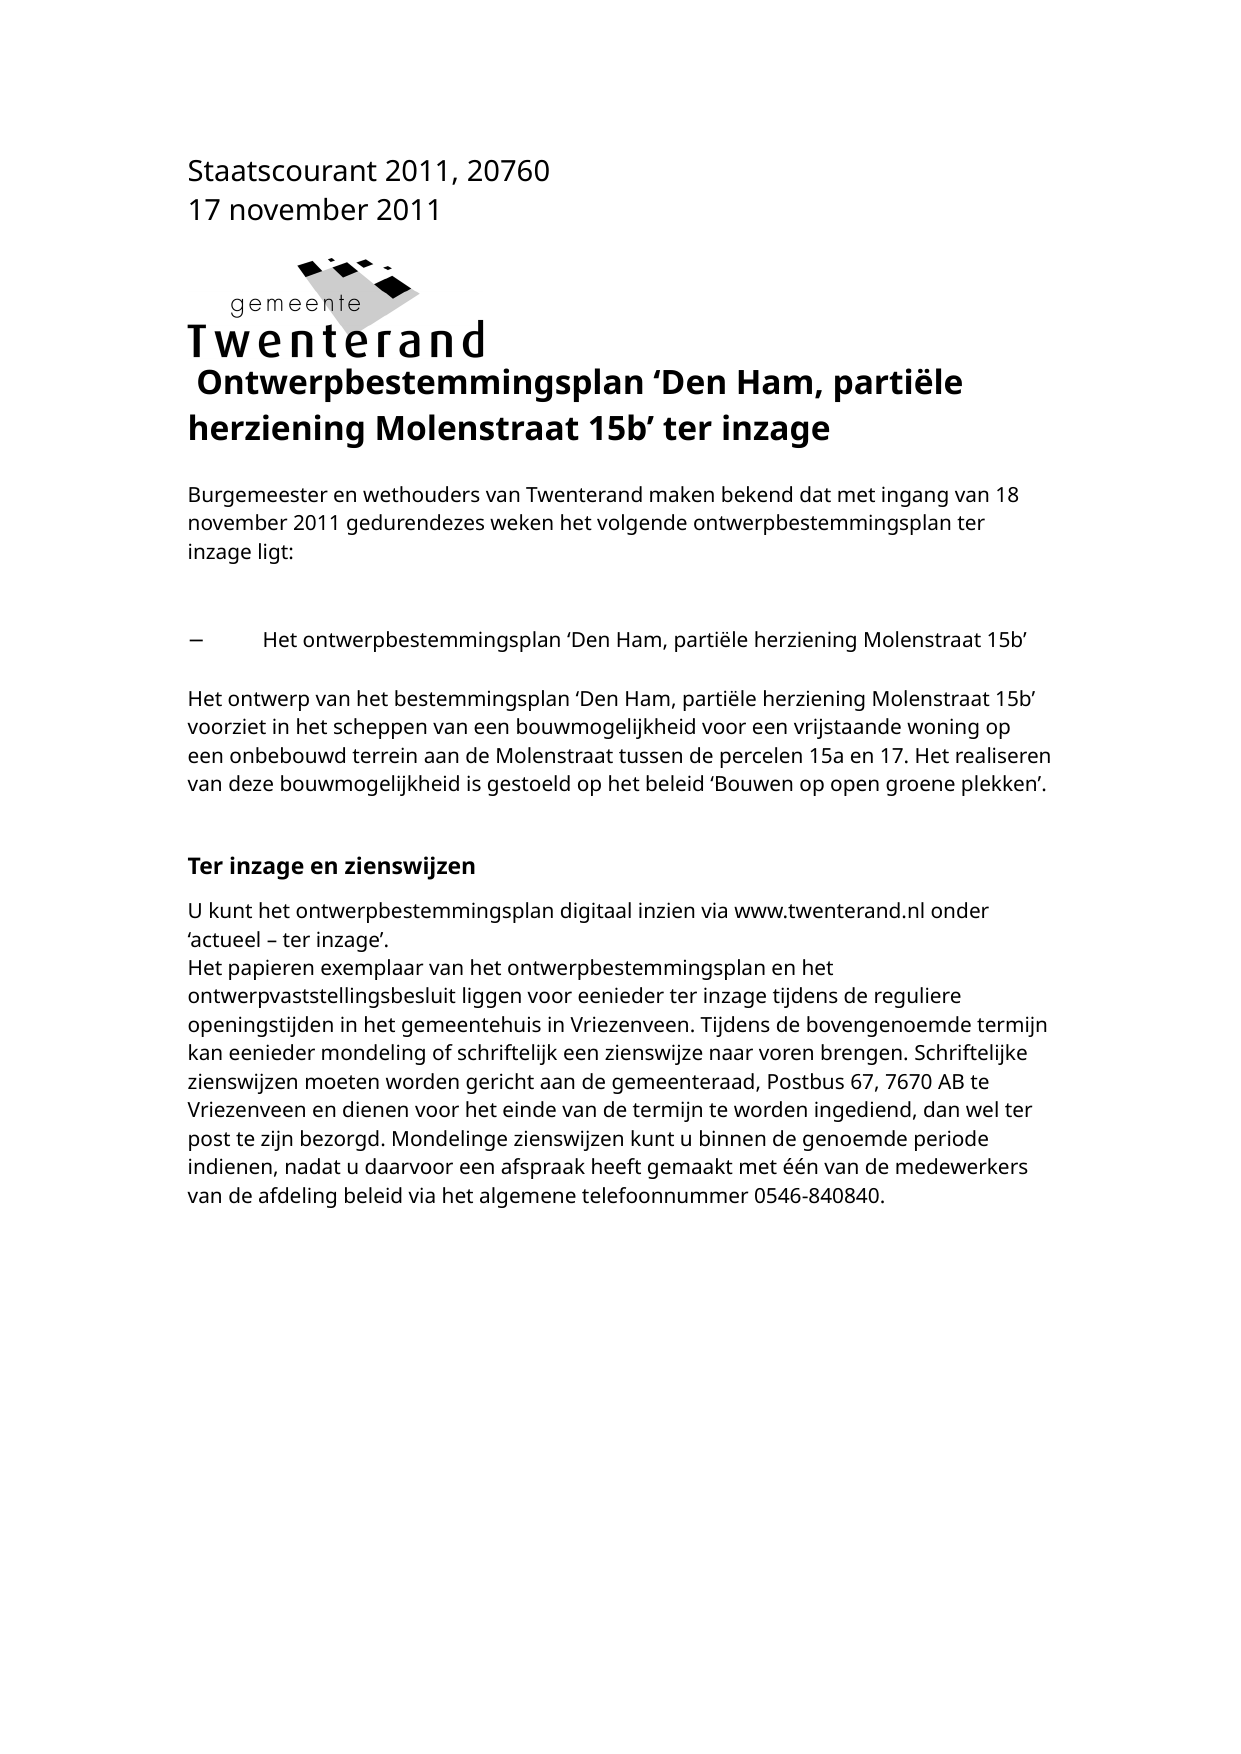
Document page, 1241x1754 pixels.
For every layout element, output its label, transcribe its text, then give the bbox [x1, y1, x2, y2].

text Het papieren exemplaar van het ontwerpbestemmingsplan en het ontwerpvaststellingsbesluit liggen voor eenieder ter inzage tijdens de reguliere openingstijden in het gemeentehuis in Vriezenveen. Tijdens de bovengenoemde termijn kan eenieder mondeling of schriftelijk een zienswijze naar voren brengen. Schriftelijke zienswijzen moeten worden gericht aan de gemeenteraad, Postbus 67, 7670 AB te Vriezenveen en dienen voor het einde van de termijn te worden ingediend, dan wel ter post te zijn bezorgd. Mondelinge zienswijzen kunt u binnen de genoemde periode indienen, nadat u daarvoor een afspraak heeft gemaakt met één van de medewerkers van de afdeling beleid via het algemene telefoonnummer 0546-840840. [187, 953, 1053, 1209]
text U kunt het ontwerpbestemmingsplan digitaal inzien via www.twenterand.nl onder ‘actueel – ter inzage’. [187, 896, 1053, 953]
subtitle Ontwerpbestemmingsplan ‘Den Ham, partiële herziening Molenstraat 15b’ ter inzage [187, 271, 1053, 450]
list Het ontwerpbestemmingsplan ‘Den Ham, partiële herziening Molenstraat 15b’ [187, 625, 1053, 654]
text 17 november 2011 [187, 190, 1053, 229]
subtitle Ter inzage en zienswijzen [187, 850, 1053, 881]
text Staatscourant 2011, 20760 [187, 150, 1053, 190]
text Burgemeester en wethouders van Twenterand maken bekend dat met ingang van 18 november 2011 gedurendezes weken het volgende ontwerpbestemmingsplan ter inzage ligt: [187, 480, 1053, 565]
picture [187, 258, 484, 359]
text Het ontwerp van het bestemmingsplan ‘Den Ham, partiële herziening Molenstraat 15b’ voorziet in het scheppen van een bouwmogelijkheid voor een vrijstaande woning op een onbebouwd terrein aan de Molenstraat tussen de percelen 15a en 17. Het realiseren van deze bouwmogelijkheid is gestoeld op het beleid ‘Bouwen op open groene plekken’. [187, 684, 1053, 798]
